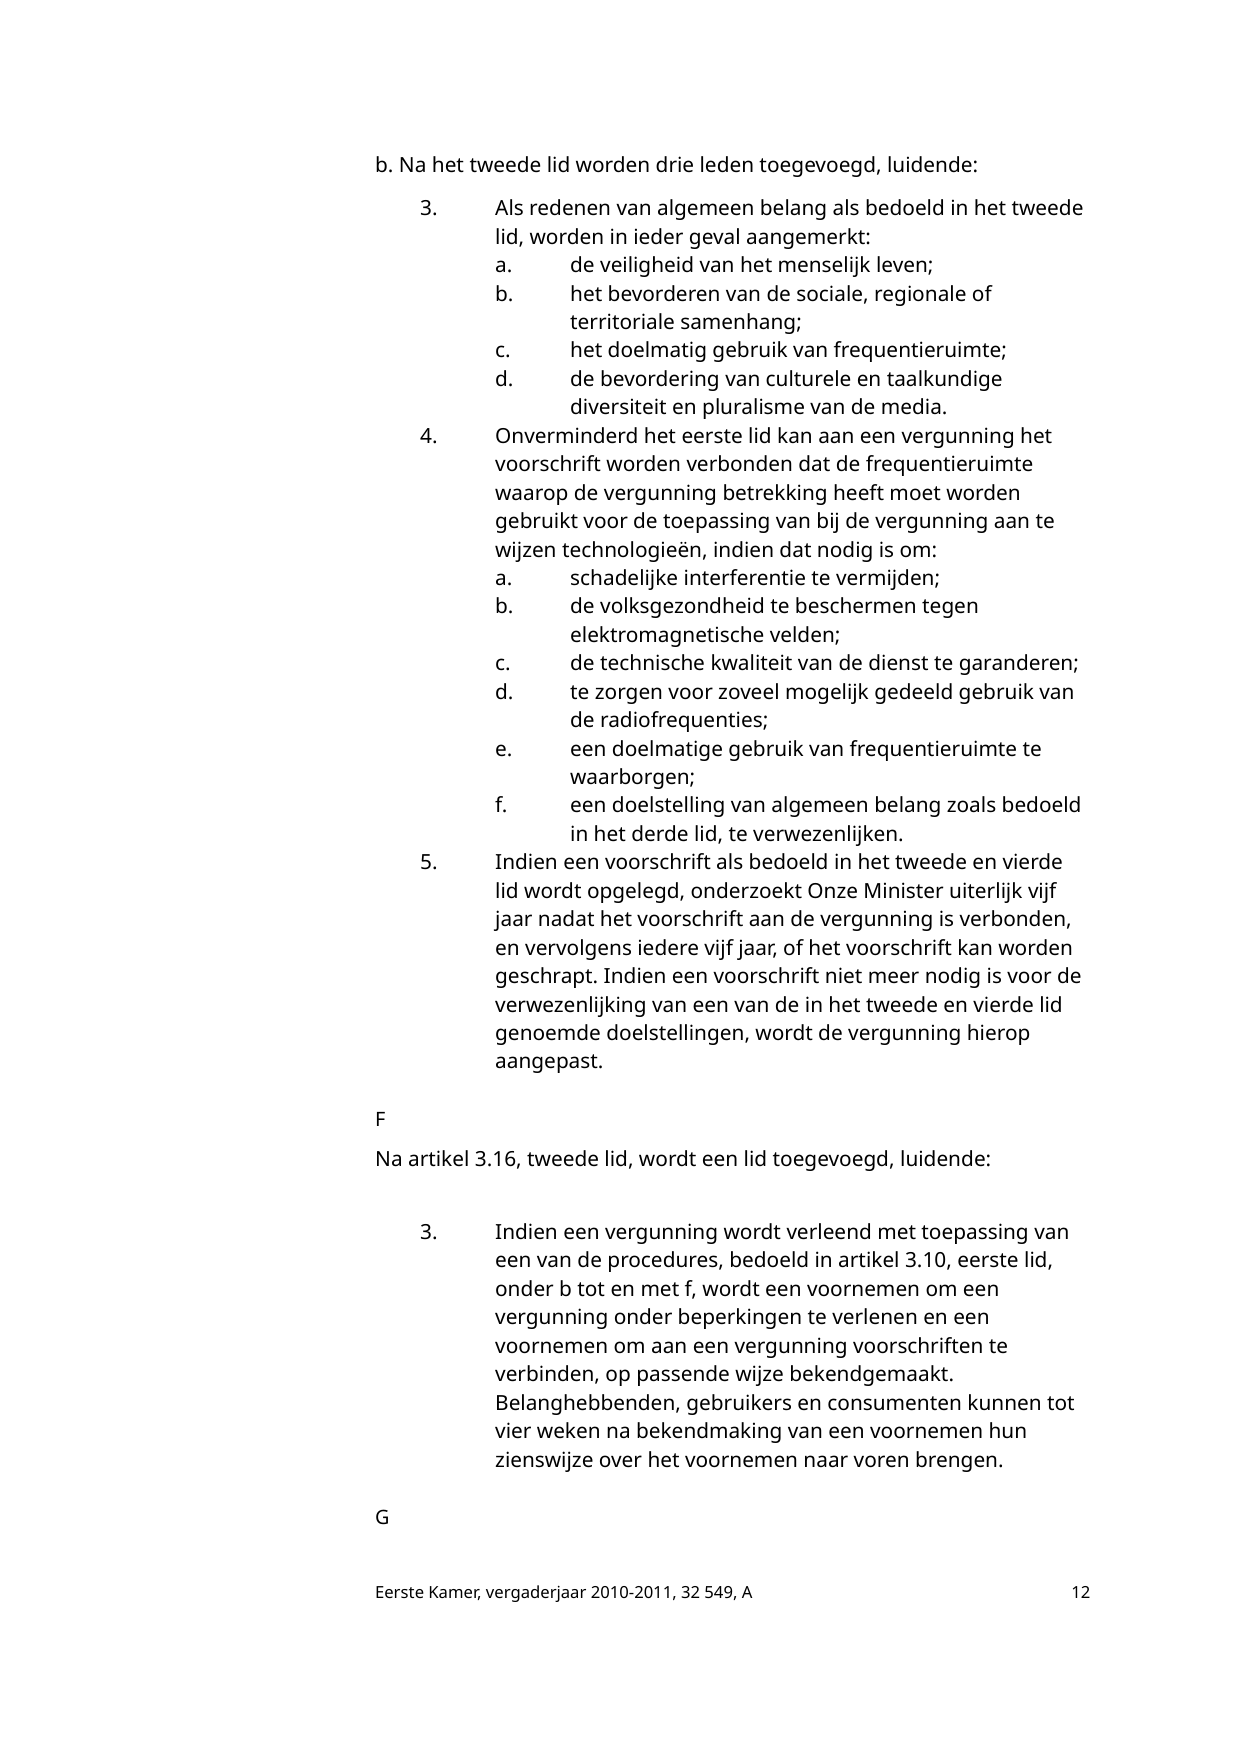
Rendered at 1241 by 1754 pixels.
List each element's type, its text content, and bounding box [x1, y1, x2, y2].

list het bevorderen van de sociale, regionale of territoriale samenhang; [495, 279, 1090, 336]
list Onverminderd het eerste lid kan aan een vergunning het voorschrift worden verbonden dat de frequentieruimte waarop de vergunning betrekking heeft moet worden gebruikt voor de toepassing van bij de vergunning aan te wijzen technologieën, indien dat nodig is om: [420, 421, 1090, 563]
text b. Na het tweede lid worden drie leden toegevoegd, luidende: [375, 150, 1090, 178]
list de technische kwaliteit van de dienst te garanderen; [495, 648, 1090, 677]
list de veiligheid van het menselijk leven; [495, 250, 1090, 279]
list Indien een vergunning wordt verleend met toepassing van een van de procedures, bedoeld in artikel 3.10, eerste lid, onder b tot en met f, wordt een voornemen om een vergunning onder beperkingen te verlenen en een voornemen om aan een vergunning voorschriften te verbinden, op passende wijze bekendgemaakt. Belanghebbenden, gebruikers en consumenten kunnen tot vier weken na bekendmaking van een voornemen hun zienswijze over het voornemen naar voren brengen. [420, 1217, 1090, 1473]
list een doelmatige gebruik van frequentieruimte te waarborgen; [495, 734, 1090, 791]
list schadelijke interferentie te vermijden; [495, 563, 1090, 592]
text Na artikel 3.16, tweede lid, wordt een lid toegevoegd, luidende: [375, 1144, 1090, 1172]
list Als redenen van algemeen belang als bedoeld in het tweede lid, worden in ieder geval aangemerkt: [420, 193, 1090, 250]
list een doelstelling van algemeen belang zoals bedoeld in het derde lid, te verwezenlijken. [495, 791, 1090, 847]
list het doelmatig gebruik van frequentieruimte; [495, 336, 1090, 364]
text F [375, 1105, 1090, 1132]
list de bevordering van culturele en taalkundige diversiteit en pluralisme van de media. [495, 364, 1090, 421]
list de volksgezondheid te beschermen tegen elektromagnetische velden; [495, 592, 1090, 648]
list te zorgen voor zoveel mogelijk gedeeld gebruik van de radiofrequenties; [495, 677, 1090, 734]
list Indien een voorschrift als bedoeld in het tweede en vierde lid wordt opgelegd, onderzoekt Onze Minister uiterlijk vijf jaar nadat het voorschrift aan de vergunning is verbonden, en vervolgens iedere vijf jaar, of het voorschrift kan worden geschrapt. Indien een voorschrift niet meer nodig is voor de verwezenlijking van een van de in het tweede en vierde lid genoemde doelstellingen, wordt de vergunning hierop aangepast. [420, 847, 1090, 1075]
text G [375, 1503, 1090, 1530]
